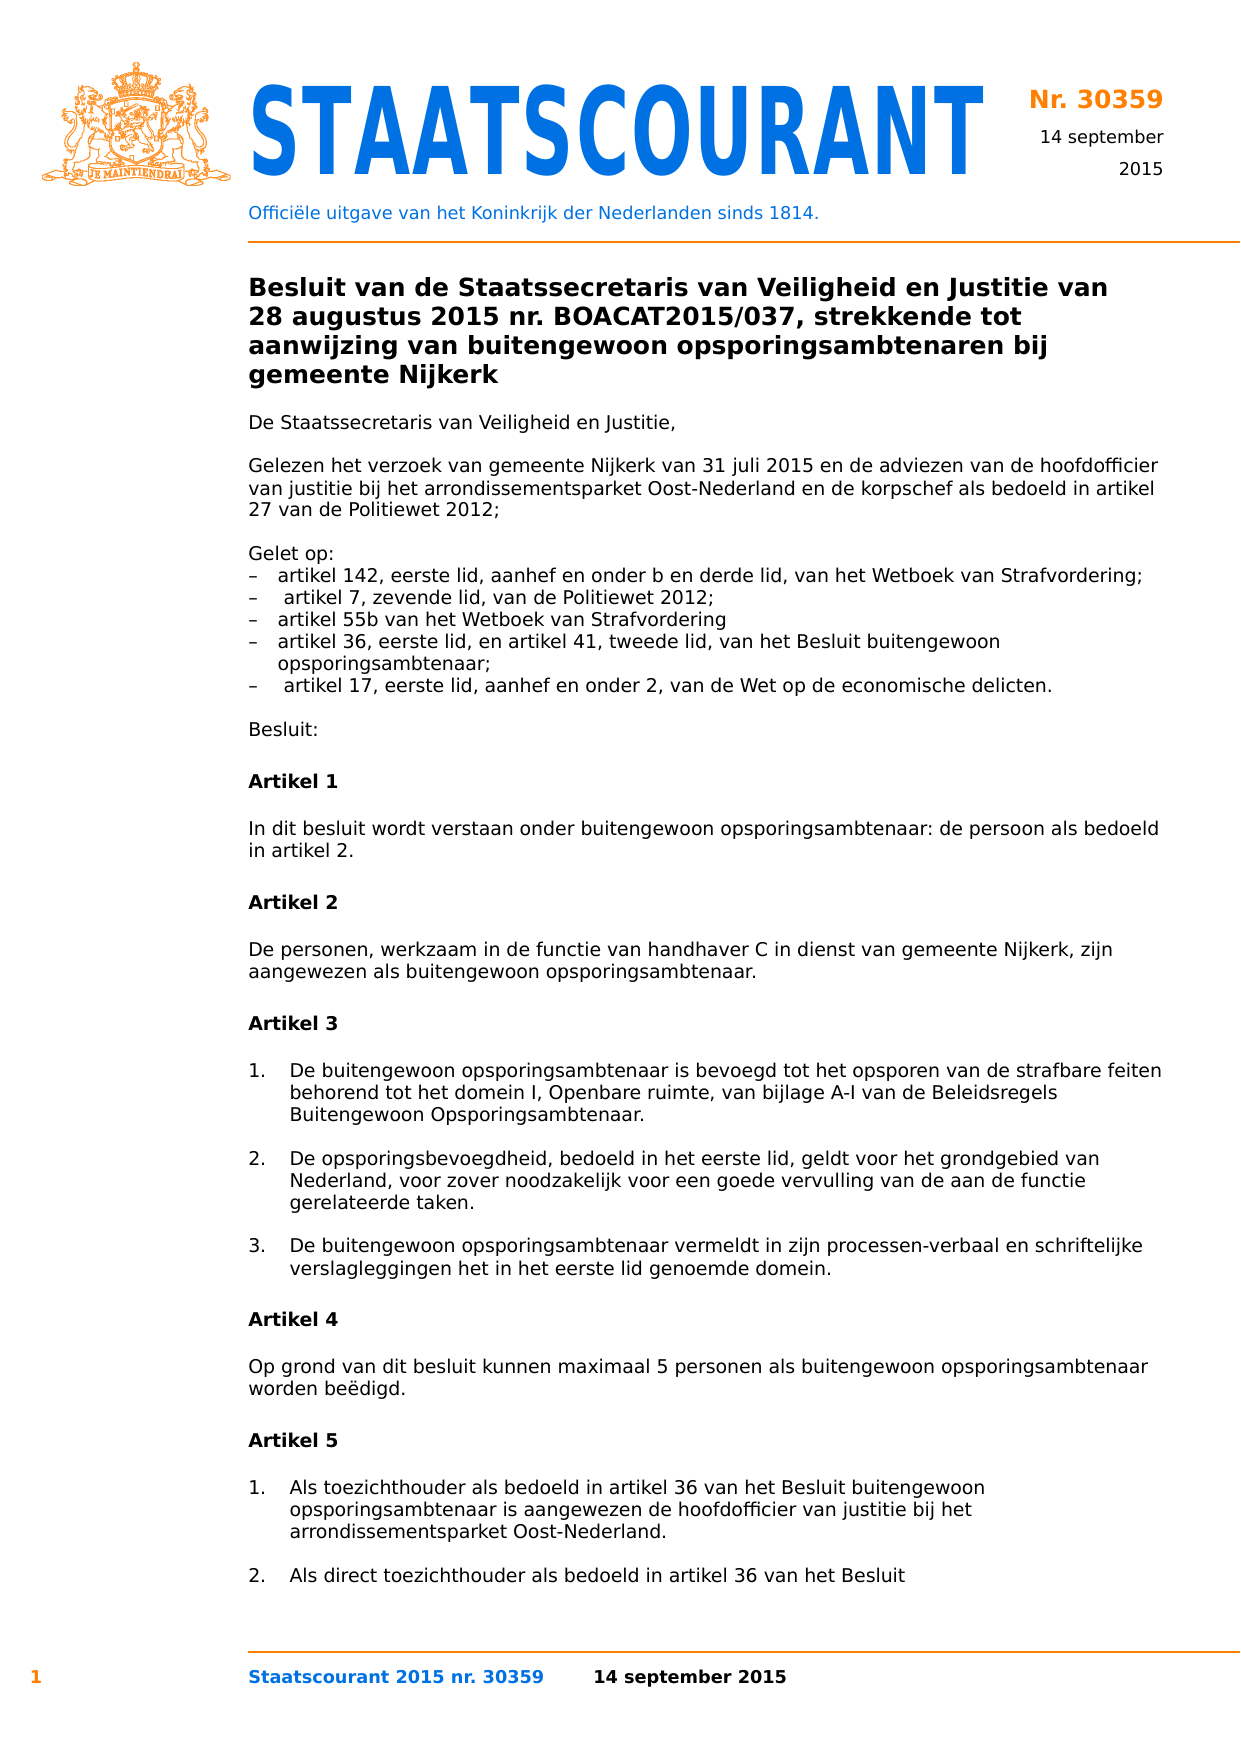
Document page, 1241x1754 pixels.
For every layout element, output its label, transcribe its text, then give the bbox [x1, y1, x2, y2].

text Gelet op: [248, 543, 1163, 565]
subtitle Artikel 3 [248, 1013, 1163, 1035]
subtitle Artikel 2 [248, 892, 1163, 914]
text – artikel 7, zevende lid, van de Politiewet 2012; [248, 587, 1163, 609]
table_cell Officiële uitgave van het Koninkrijk der Nederlanden sinds 1814. [248, 203, 1240, 241]
subtitle Artikel 1 [248, 771, 1163, 793]
table_cell 14 september [998, 121, 1240, 153]
subtitle Artikel 4 [248, 1309, 1163, 1331]
table_header Nr. 30359 [998, 62, 1240, 121]
text Gelezen het verzoek van gemeente Nijkerk van 31 juli 2015 en de adviezen van de hoofdofficier van justitie bij het arrondissementsparket Oost-Nederland en de korpschef als bedoeld in artikel 27 van de Politiewet 2012; [248, 455, 1163, 521]
table_header STAATSCOURANT [248, 62, 998, 203]
text De Staatssecretaris van Veiligheid en Justitie, [248, 412, 1163, 433]
text De personen, werkzaam in de functie van handhaver C in dienst van gemeente Nijkerk, zijn aangewezen als buitengewoon opsporingsambtenaar. [248, 939, 1163, 983]
text 2. De opsporingsbevoegdheid, bedoeld in het eerste lid, geldt voor het grondgebied van Nederland, voor zover noodzakelijk voor een goede vervulling van de aan de functie gerelateerde taken. [248, 1148, 1163, 1213]
text – artikel 17, eerste lid, aanhef en onder 2, van de Wet op de economische delicten. [248, 675, 1163, 697]
text 1. Als toezichthouder als bedoeld in artikel 36 van het Besluit buitengewoon opsporingsambtenaar is aangewezen de hoofdofficier van justitie bij het arrondissementsparket Oost-Nederland. [248, 1477, 1163, 1543]
text 3. De buitengewoon opsporingsambtenaar vermeldt in zijn processen-verbaal en schriftelijke verslagleggingen het in het eerste lid genoemde domein. [248, 1235, 1163, 1279]
text 1. De buitengewoon opsporingsambtenaar is bevoegd tot het opsporen van de strafbare feiten behorend tot het domein I, Openbare ruimte, van bijlage A-I van de Beleidsregels Buitengewoon Opsporingsambtenaar. [248, 1060, 1163, 1126]
text Besluit: [248, 719, 1163, 741]
picture [41, 62, 231, 186]
table_cell 2015 [998, 153, 1240, 203]
text – artikel 36, eerste lid, en artikel 41, tweede lid, van het Besluit buitengewoon opsporingsambtenaar; [248, 631, 1163, 675]
text 2. Als direct toezichthouder als bedoeld in artikel 36 van het Besluit [248, 1565, 1163, 1587]
text – artikel 142, eerste lid, aanhef en onder b en derde lid, van het Wetboek van Strafvordering; [248, 565, 1163, 587]
text Op grond van dit besluit kunnen maximaal 5 personen als buitengewoon opsporingsambtenaar worden beëdigd. [248, 1356, 1163, 1400]
text In dit besluit wordt verstaan onder buitengewoon opsporingsambtenaar: de persoon als bedoeld in artikel 2. [248, 818, 1163, 862]
text – artikel 55b van het Wetboek van Strafvordering [248, 609, 1163, 631]
subtitle Artikel 5 [248, 1430, 1163, 1452]
subtitle Besluit van de Staatssecretaris van Veiligheid en Justitie van 28 augustus 2015 nr. BOACAT2015/037, strekkende tot aanwijzing van buitengewoon opsporingsambtenaren bij gemeente Nijkerk [248, 273, 1163, 390]
table_header [25, 62, 248, 241]
